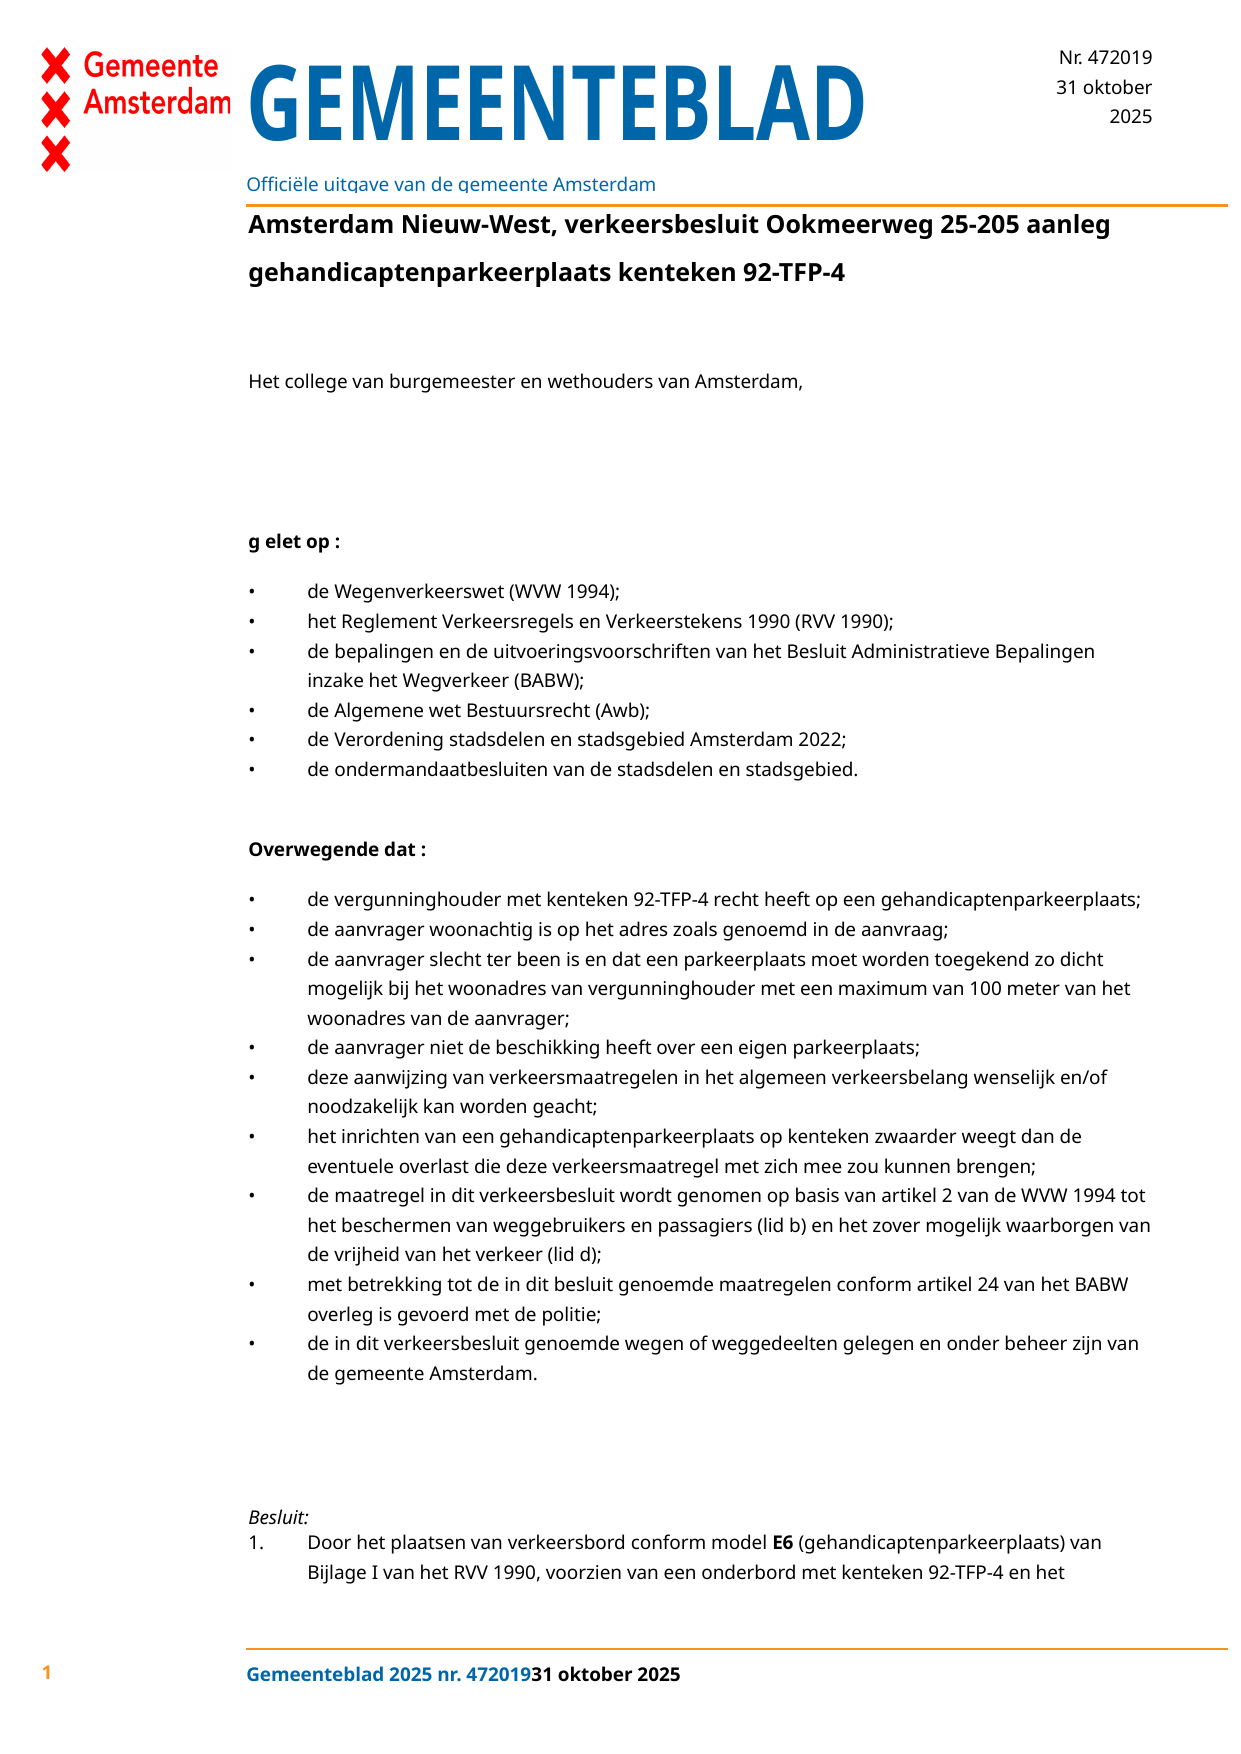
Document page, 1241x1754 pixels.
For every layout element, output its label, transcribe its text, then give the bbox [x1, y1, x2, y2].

list de aanvrager woonachtig is op het adres zoals genoemd in de aanvraag; [248, 916, 1152, 942]
list de maatregel in dit verkeersbesluit wordt genomen op basis van artikel 2 van de WVW 1994 tot het beschermen van weggebruikers en passagiers (lid b) en het zover mogelijk waarborgen van de vrijheid van het verkeer (lid d); [248, 1182, 1152, 1267]
text Amsterdam Nieuw-West, verkeersbesluit Ookmeerweg 25-205 aanleg gehandicaptenparkeerplaats kenteken 92-TFP-4 [248, 207, 1152, 288]
list het inrichten van een gehandicaptenparkeerplaats op kenteken zwaarder weegt dan de eventuele overlast die deze verkeersmaatregel met zich mee zou kunnen brengen; [248, 1123, 1152, 1178]
list de aanvrager niet de beschikking heeft over een eigen parkeerplaats; [248, 1034, 1152, 1060]
list de Wegenverkeerswet (WVW 1994); [248, 579, 1152, 604]
text Besluit: [248, 1504, 1152, 1529]
list de Verordening stadsdelen en stadsgebied Amsterdam 2022; [248, 727, 1152, 752]
text g elet op : [248, 528, 1152, 554]
list de aanvrager slecht ter been is en dat een parkeerplaats moet worden toegekend zo dicht mogelijk bij het woonadres van vergunninghouder met een maximum van 100 meter van het woonadres van de aanvrager; [248, 946, 1152, 1031]
list de Algemene wet Bestuursrecht (Awb); [248, 697, 1152, 723]
list deze aanwijzing van verkeersmaatregelen in het algemeen verkeersbelang wenselijk en/of noodzakelijk kan worden geacht; [248, 1064, 1152, 1119]
list Door het plaatsen van verkeersbord conform model E6 (gehandicaptenparkeerplaats) van Bijlage I van het RVV 1990, voorzien van een onderbord met kenteken 92-TFP-4 en het [248, 1529, 1152, 1585]
list met betrekking tot de in dit besluit genoemde maatregelen conform artikel 24 van het BABW overleg is gevoerd met de politie; [248, 1271, 1152, 1326]
picture [41, 47, 231, 172]
list het Reglement Verkeersregels en Verkeerstekens 1990 (RVV 1990); [248, 608, 1152, 634]
text Het college van burgemeester en wethouders van Amsterdam, [248, 368, 1152, 394]
list de bepalingen en de uitvoeringsvoorschriften van het Besluit Administratieve Bepalingen inzake het Wegverkeer (BABW); [248, 638, 1152, 693]
list de vergunninghouder met kenteken 92-TFP-4 recht heeft op een gehandicaptenparkeerplaats; [248, 887, 1152, 912]
list de ondermandaatbesluiten van de stadsdelen en stadsgebied. [248, 756, 1152, 782]
text Overwegende dat : [248, 836, 1152, 862]
list de in dit verkeersbesluit genoemde wegen of weggedeelten gelegen en onder beheer zijn van de gemeente Amsterdam. [248, 1330, 1152, 1386]
